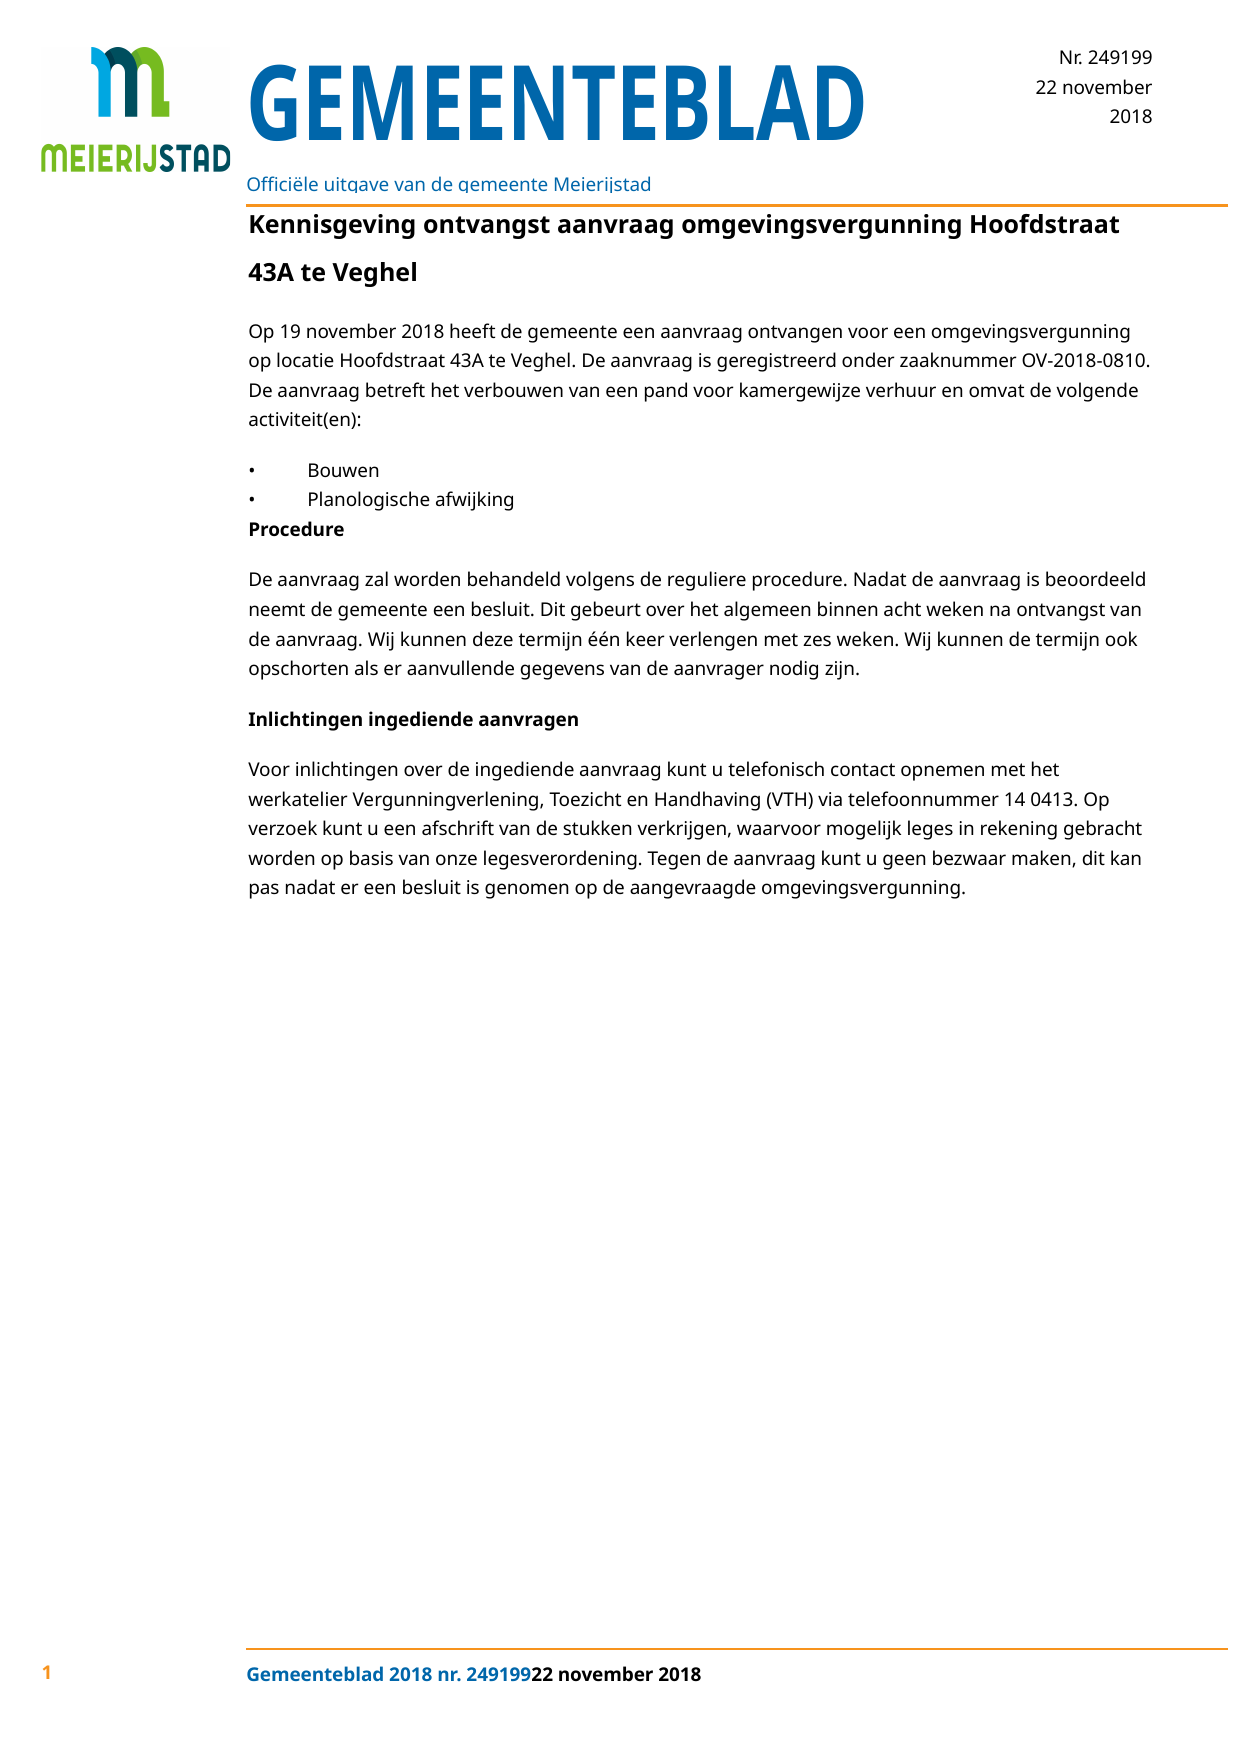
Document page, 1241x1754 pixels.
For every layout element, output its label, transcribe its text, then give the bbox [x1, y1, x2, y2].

picture [41, 47, 231, 172]
text De aanvraag zal worden behandeld volgens de reguliere procedure. Nadat de aanvraag is beoordeeld neemt de gemeente een besluit. Dit gebeurt over het algemeen binnen acht weken na ontvangst van de aanvraag. Wij kunnen deze termijn één keer verlengen met zes weken. Wij kunnen de termijn ook opschorten als er aanvullende gegevens van de aanvrager nodig zijn. [248, 567, 1152, 681]
list Planologische afwijking [248, 487, 1152, 512]
text Op 19 november 2018 heeft de gemeente een aanvraag ontvangen voor een omgevingsvergunning op locatie Hoofdstraat 43A te Veghel. De aanvraag is geregistreerd onder zaaknummer OV-2018-0810. De aanvraag betreft het verbouwen van een pand voor kamergewijze verhuur en omvat de volgende activiteit(en): [248, 318, 1152, 432]
list Bouwen [248, 457, 1152, 483]
text Kennisgeving ontvangst aanvraag omgevingsvergunning Hoofdstraat 43A te Veghel [248, 207, 1152, 288]
text Procedure [248, 516, 1152, 542]
text Voor inlichtingen over de ingediende aanvraag kunt u telefonisch contact opnemen met het werkatelier Vergunningverlening, Toezicht en Handhaving (VTH) via telefoonnummer 14 0413. Op verzoek kunt u een afschrift van de stukken verkrijgen, waarvoor mogelijk leges in rekening gebracht worden op basis van onze legesverordening. Tegen de aanvraag kunt u geen bezwaar maken, dit kan pas nadat er een besluit is genomen op de aangevraagde omgevingsvergunning. [248, 756, 1152, 900]
text Inlichtingen ingediende aanvragen [248, 706, 1152, 732]
